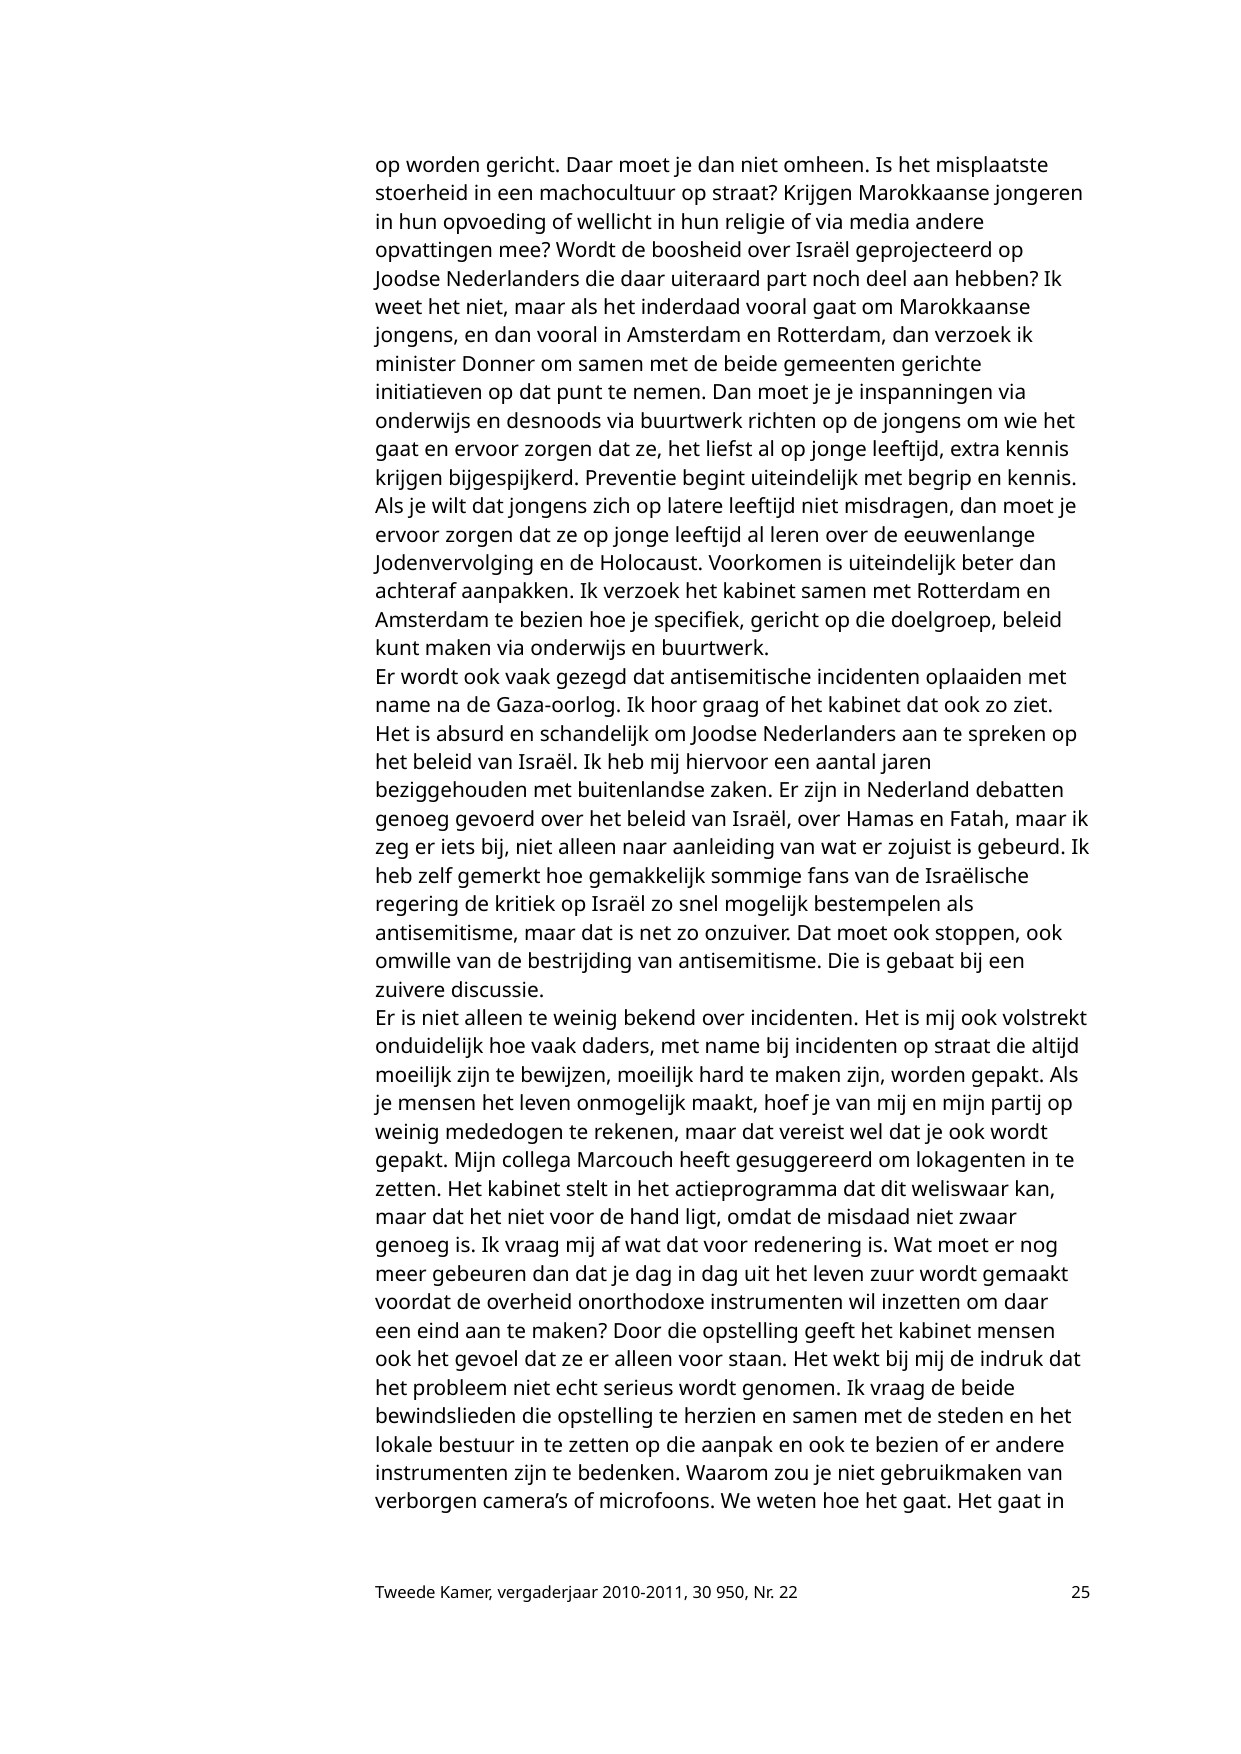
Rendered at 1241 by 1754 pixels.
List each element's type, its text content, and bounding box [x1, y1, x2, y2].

text Er wordt ook vaak gezegd dat antisemitische incidenten oplaaiden met name na de Gaza-oorlog. Ik hoor graag of het kabinet dat ook zo ziet. Het is absurd en schandelijk om Joodse Nederlanders aan te spreken op het beleid van Israël. Ik heb mij hiervoor een aantal jaren beziggehouden met buitenlandse zaken. Er zijn in Nederland debatten genoeg gevoerd over het beleid van Israël, over Hamas en Fatah, maar ik zeg er iets bij, niet alleen naar aanleiding van wat er zojuist is gebeurd. Ik heb zelf gemerkt hoe gemakkelijk sommige fans van de Israëlische regering de kritiek op Israël zo snel mogelijk bestempelen als antisemitisme, maar dat is net zo onzuiver. Dat moet ook stoppen, ook omwille van de bestrijding van antisemitisme. Die is gebaat bij een zuivere discussie. [375, 662, 1090, 1003]
text op worden gericht. Daar moet je dan niet omheen. Is het misplaatste stoerheid in een machocultuur op straat? Krijgen Marokkaanse jongeren in hun opvoeding of wellicht in hun religie of via media andere opvattingen mee? Wordt de boosheid over Israël geprojecteerd op Joodse Nederlanders die daar uiteraard part noch deel aan hebben? Ik weet het niet, maar als het inderdaad vooral gaat om Marokkaanse jongens, en dan vooral in Amsterdam en Rotterdam, dan verzoek ik minister Donner om samen met de beide gemeenten gerichte initiatieven op dat punt te nemen. Dan moet je je inspanningen via onderwijs en desnoods via buurtwerk richten op de jongens om wie het gaat en ervoor zorgen dat ze, het liefst al op jonge leeftijd, extra kennis krijgen bijgespijkerd. Preventie begint uiteindelijk met begrip en kennis. Als je wilt dat jongens zich op latere leeftijd niet misdragen, dan moet je ervoor zorgen dat ze op jonge leeftijd al leren over de eeuwenlange Jodenvervolging en de Holocaust. Voorkomen is uiteindelijk beter dan achteraf aanpakken. Ik verzoek het kabinet samen met Rotterdam en Amsterdam te bezien hoe je specifiek, gericht op die doelgroep, beleid kunt maken via onderwijs en buurtwerk. [375, 150, 1090, 662]
text Er is niet alleen te weinig bekend over incidenten. Het is mij ook volstrekt onduidelijk hoe vaak daders, met name bij incidenten op straat die altijd moeilijk zijn te bewijzen, moeilijk hard te maken zijn, worden gepakt. Als je mensen het leven onmogelijk maakt, hoef je van mij en mijn partij op weinig mededogen te rekenen, maar dat vereist wel dat je ook wordt gepakt. Mijn collega Marcouch heeft gesuggereerd om lokagenten in te zetten. Het kabinet stelt in het actieprogramma dat dit weliswaar kan, maar dat het niet voor de hand ligt, omdat de misdaad niet zwaar genoeg is. Ik vraag mij af wat dat voor redenering is. Wat moet er nog meer gebeuren dan dat je dag in dag uit het leven zuur wordt gemaakt voordat de overheid onorthodoxe instrumenten wil inzetten om daar een eind aan te maken? Door die opstelling geeft het kabinet mensen ook het gevoel dat ze er alleen voor staan. Het wekt bij mij de indruk dat het probleem niet echt serieus wordt genomen. Ik vraag de beide bewindslieden die opstelling te herzien en samen met de steden en het lokale bestuur in te zetten op die aanpak en ook te bezien of er andere instrumenten zijn te bedenken. Waarom zou je niet gebruikmaken van verborgen camera’s of microfoons. We weten hoe het gaat. Het gaat in [375, 1003, 1090, 1515]
